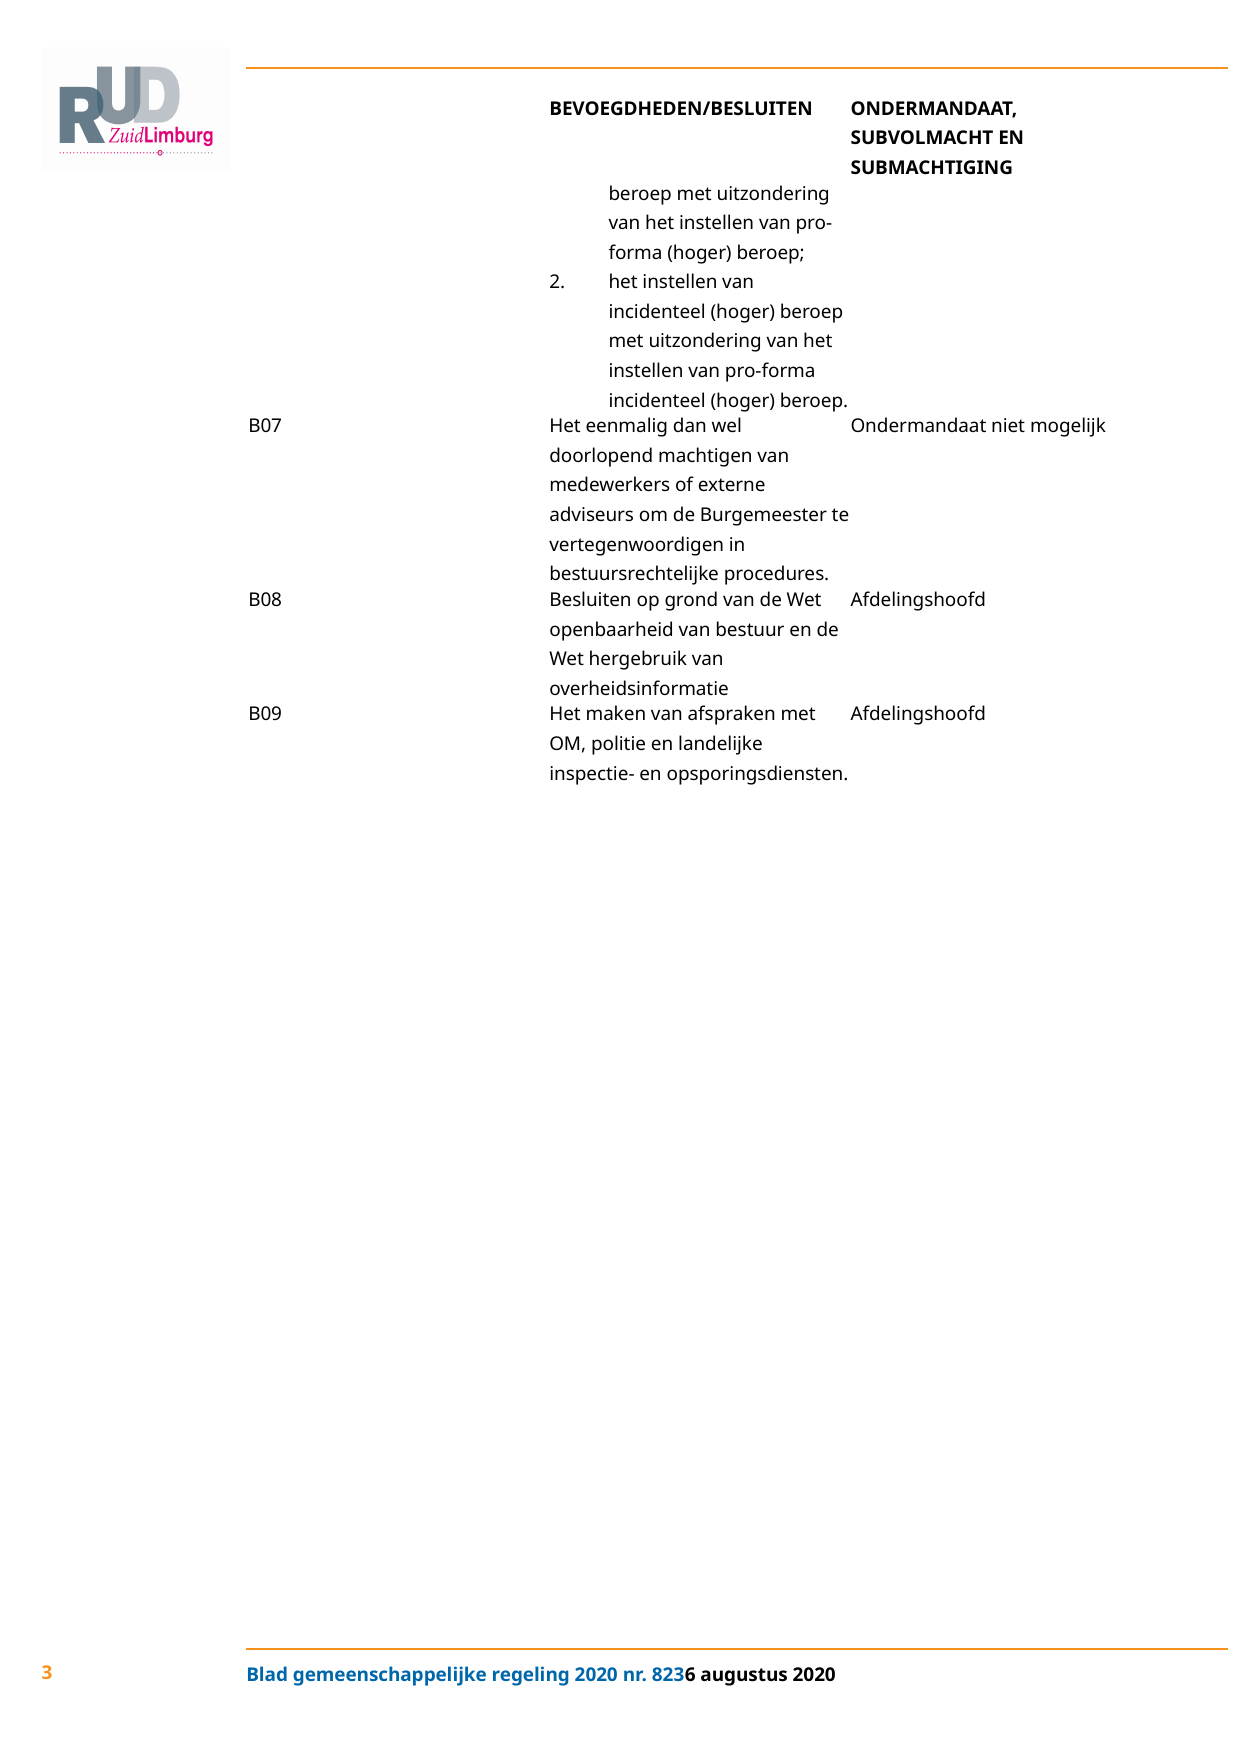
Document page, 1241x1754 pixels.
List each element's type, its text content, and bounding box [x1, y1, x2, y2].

table_cell Afdelingshoofd [850, 701, 1152, 786]
table_cell [850, 180, 1152, 412]
table_cell Ondermandaat niet mogelijk [850, 413, 1152, 586]
table_header [248, 95, 549, 180]
table_cell B08 [248, 586, 549, 701]
table_cell Het maken van afspraken met OM, politie en landelijke inspectie- en opsporingsdiensten. [549, 701, 850, 786]
table_cell B09 [248, 701, 549, 786]
table_header ONDERMANDAAT, SUBVOLMACHT EN SUBMACHTIGING [850, 95, 1152, 180]
table_cell B07 [248, 413, 549, 586]
table_cell [248, 180, 549, 412]
table_cell beroep met uitzondering van het instellen van pro-forma (hoger) beroep; het instellen van incidenteel (hoger) beroep met uitzondering van het instellen van pro-forma incidenteel (hoger) beroep. [549, 180, 850, 412]
table_cell Besluiten op grond van de Wet openbaarheid van bestuur en de Wet hergebruik van overheidsinformatie [549, 586, 850, 701]
picture [41, 47, 231, 172]
table_header BEVOEGDHEDEN/BESLUITEN [549, 95, 850, 180]
table_cell Afdelingshoofd [850, 586, 1152, 701]
table_cell Het eenmalig dan wel doorlopend machtigen van medewerkers of externe adviseurs om de Burgemeester te vertegenwoordigen in bestuursrechtelijke procedures. [549, 413, 850, 586]
